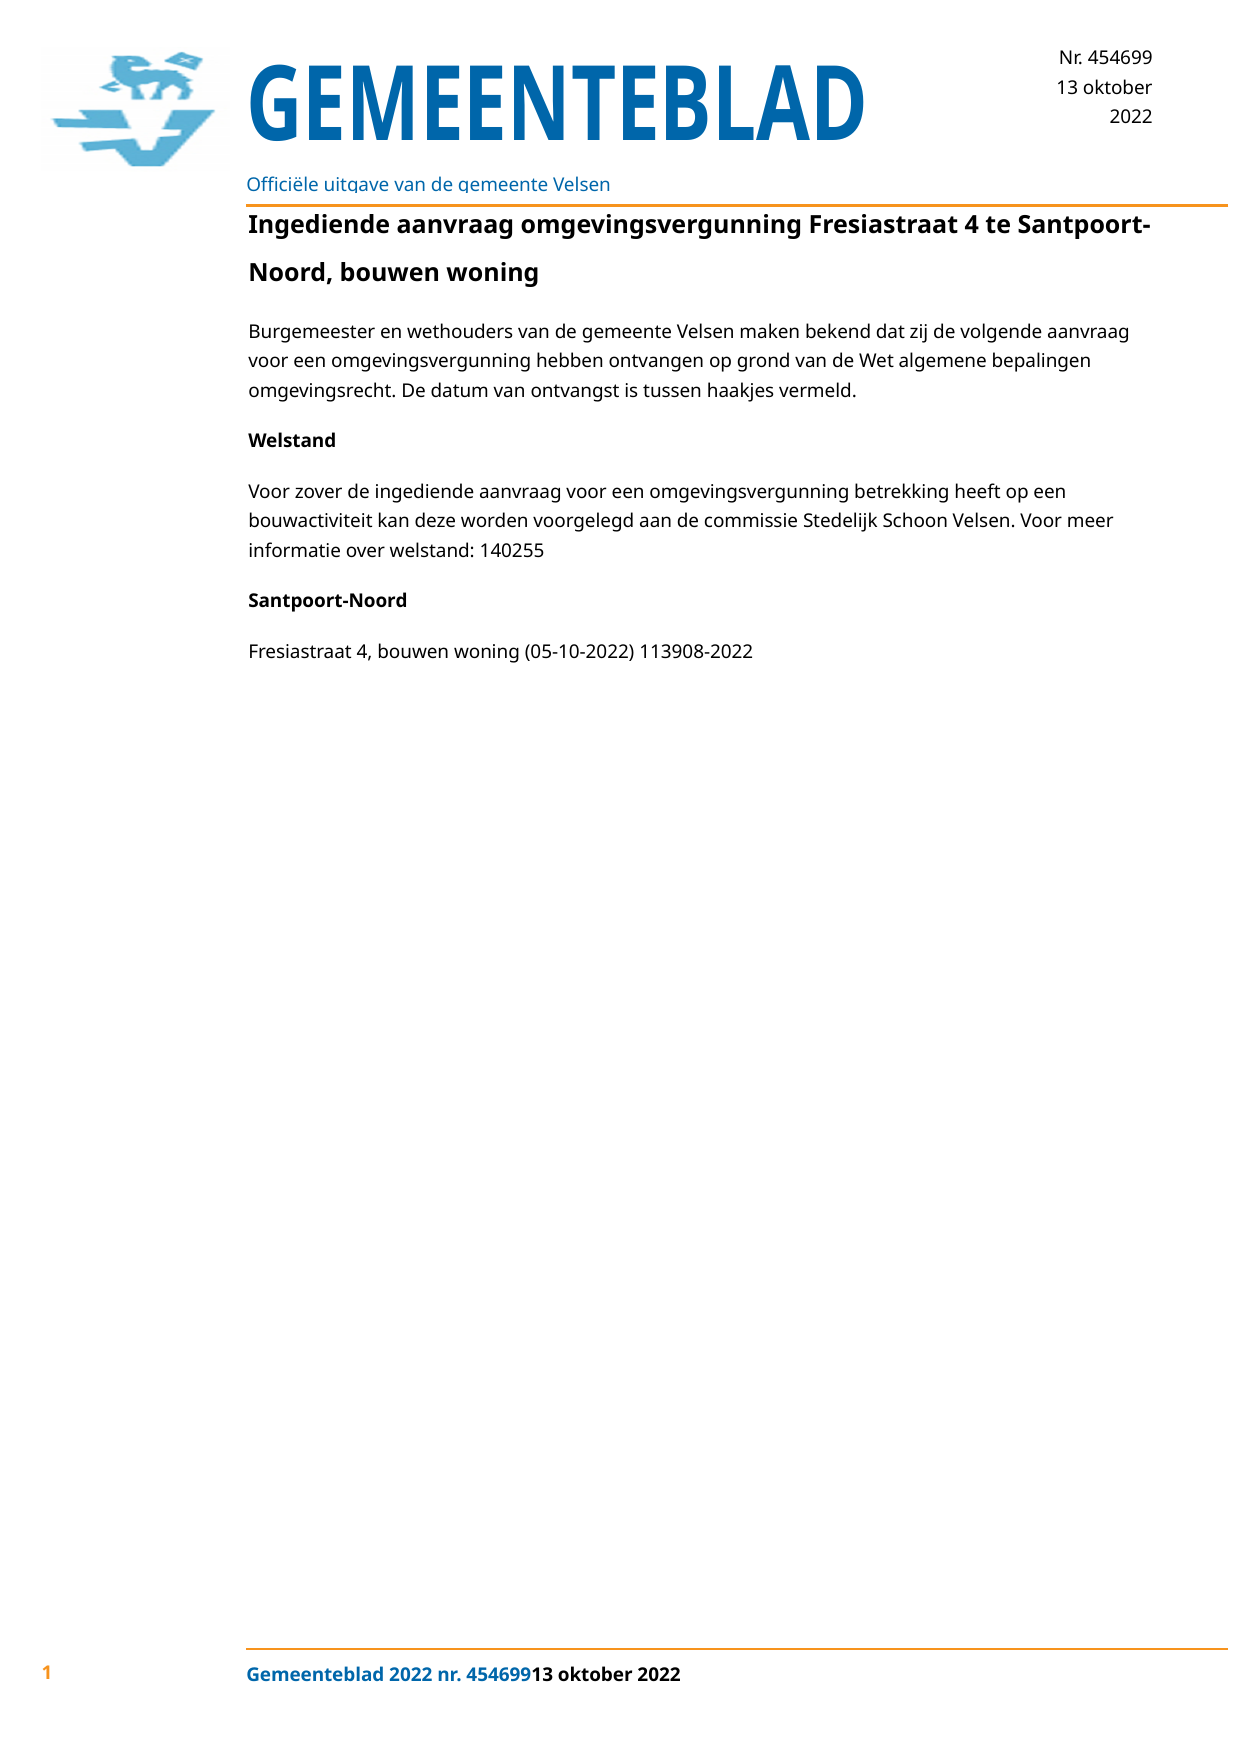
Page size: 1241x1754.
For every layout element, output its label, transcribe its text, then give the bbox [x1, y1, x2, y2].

text Voor zover de ingediende aanvraag voor een omgevingsvergunning betrekking heeft op een bouwactiviteit kan deze worden voorgelegd aan de commissie Stedelijk Schoon Velsen. Voor meer informatie over welstand: 140255 [248, 478, 1152, 563]
text Welstand [248, 427, 1152, 453]
text Fresiastraat 4, bouwen woning (05-10-2022) 113908-2022 [248, 638, 1152, 664]
picture [41, 47, 231, 172]
text Santpoort-Noord [248, 587, 1152, 613]
text Ingediende aanvraag omgevingsvergunning Fresiastraat 4 te Santpoort-Noord, bouwen woning [248, 207, 1152, 288]
text Burgemeester en wethouders van de gemeente Velsen maken bekend dat zij de volgende aanvraag voor een omgevingsvergunning hebben ontvangen op grond van de Wet algemene bepalingen omgevingsrecht. De datum van ontvangst is tussen haakjes vermeld. [248, 318, 1152, 403]
